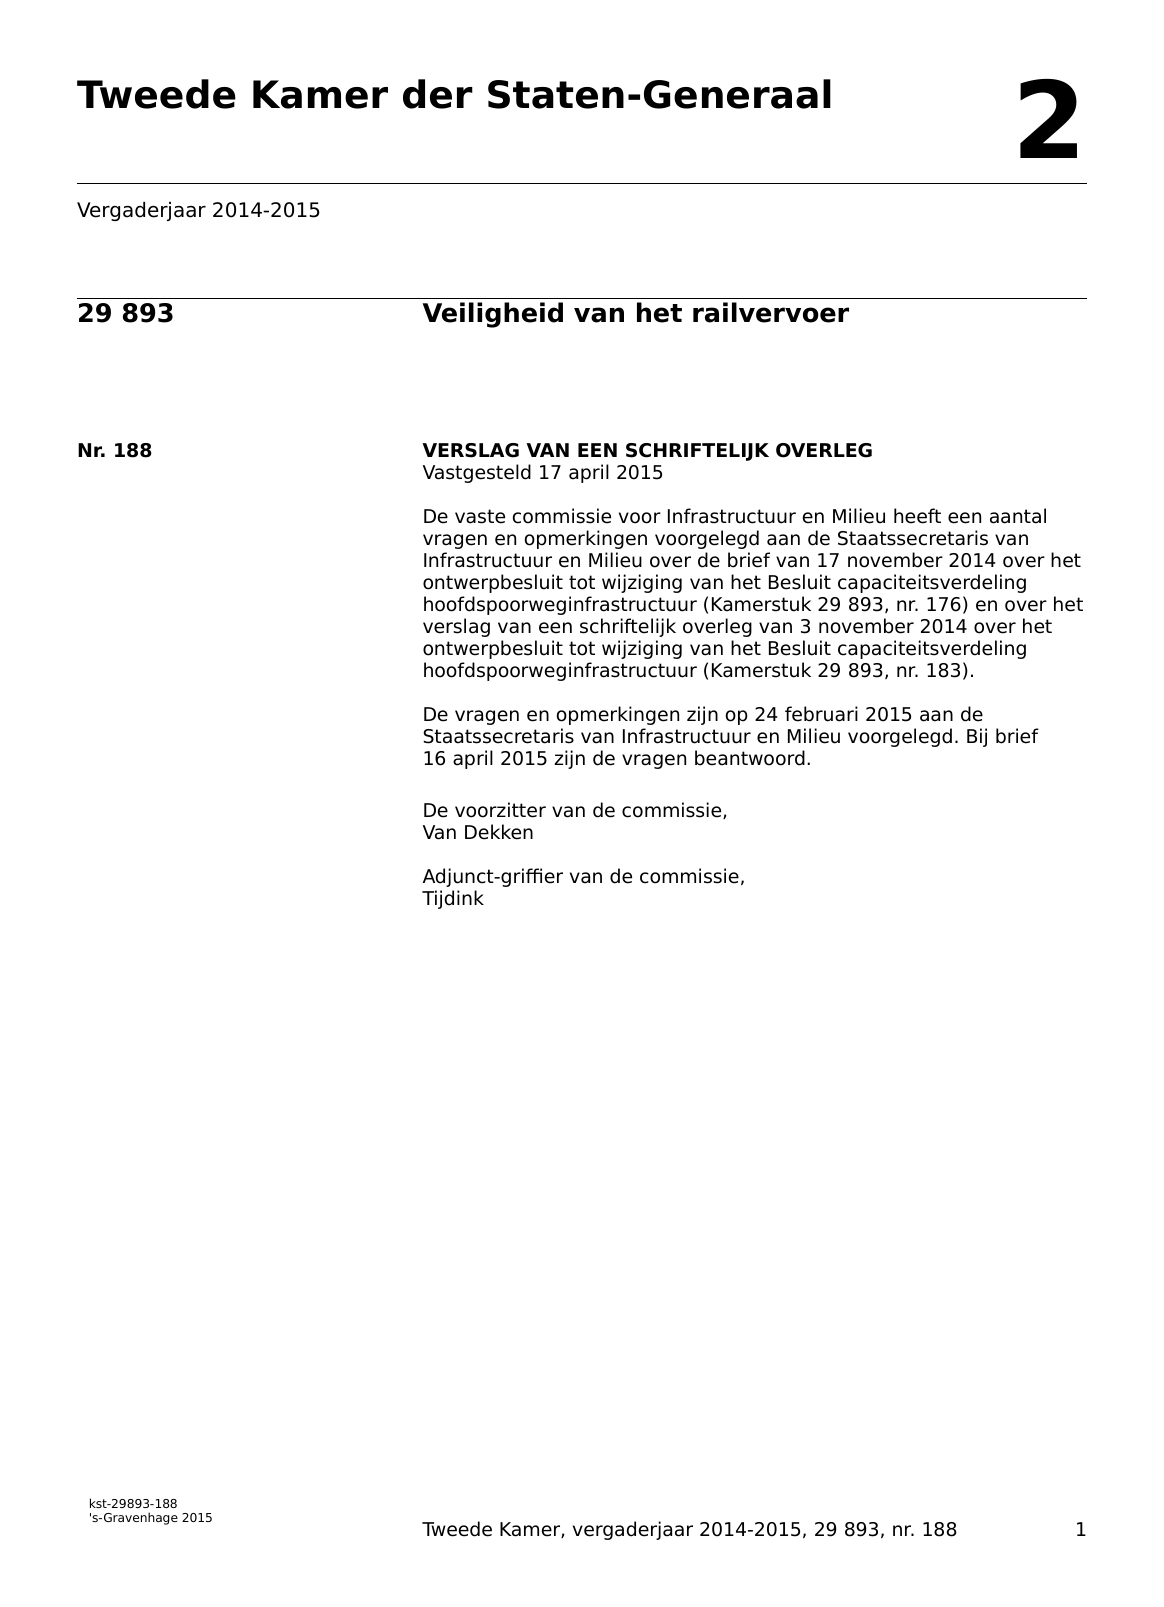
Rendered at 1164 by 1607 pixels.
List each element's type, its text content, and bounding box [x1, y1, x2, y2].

table_header 2 [886, 59, 1087, 183]
text Adjunct-griffier van de commissie, Tijdink [422, 866, 1087, 910]
text De vaste commissie voor Infrastructuur en Milieu heeft een aantal vragen en opmerkingen voorgelegd aan de Staatssecretaris van Infrastructuur en Milieu over de brief van 17 november 2014 over het ontwerpbesluit tot wijziging van het Besluit capaciteitsverdeling hoofdspoorweginfrastructuur (Kamerstuk 29 893, nr. 176) en over het verslag van een schriftelijk overleg van 3 november 2014 over het ontwerpbesluit tot wijziging van het Besluit capaciteitsverdeling hoofdspoorweginfrastructuur (Kamerstuk 29 893, nr. 183). [422, 506, 1087, 682]
subtitle 29 893 Veiligheid van het railvervoer [77, 299, 1087, 329]
subtitle Nr. 188 VERSLAG VAN EEN SCHRIFTELIJK OVERLEG [77, 440, 1087, 462]
text De vragen en opmerkingen zijn op 24 februari 2015 aan de Staatssecretaris van Infrastructuur en Milieu voorgelegd. Bij brief 16 april 2015 zijn de vragen beantwoord. [422, 704, 1087, 770]
table_header Tweede Kamer der Staten-Generaal [77, 59, 886, 183]
table_cell Vergaderjaar 2014-2015 [77, 184, 1087, 298]
text kst-29893-188 [88, 1497, 323, 1511]
text De voorzitter van de commissie, Van Dekken [422, 800, 1087, 844]
text Vastgesteld 17 april 2015 [422, 462, 1087, 484]
text 's-Gravenhage 2015 [88, 1511, 323, 1525]
